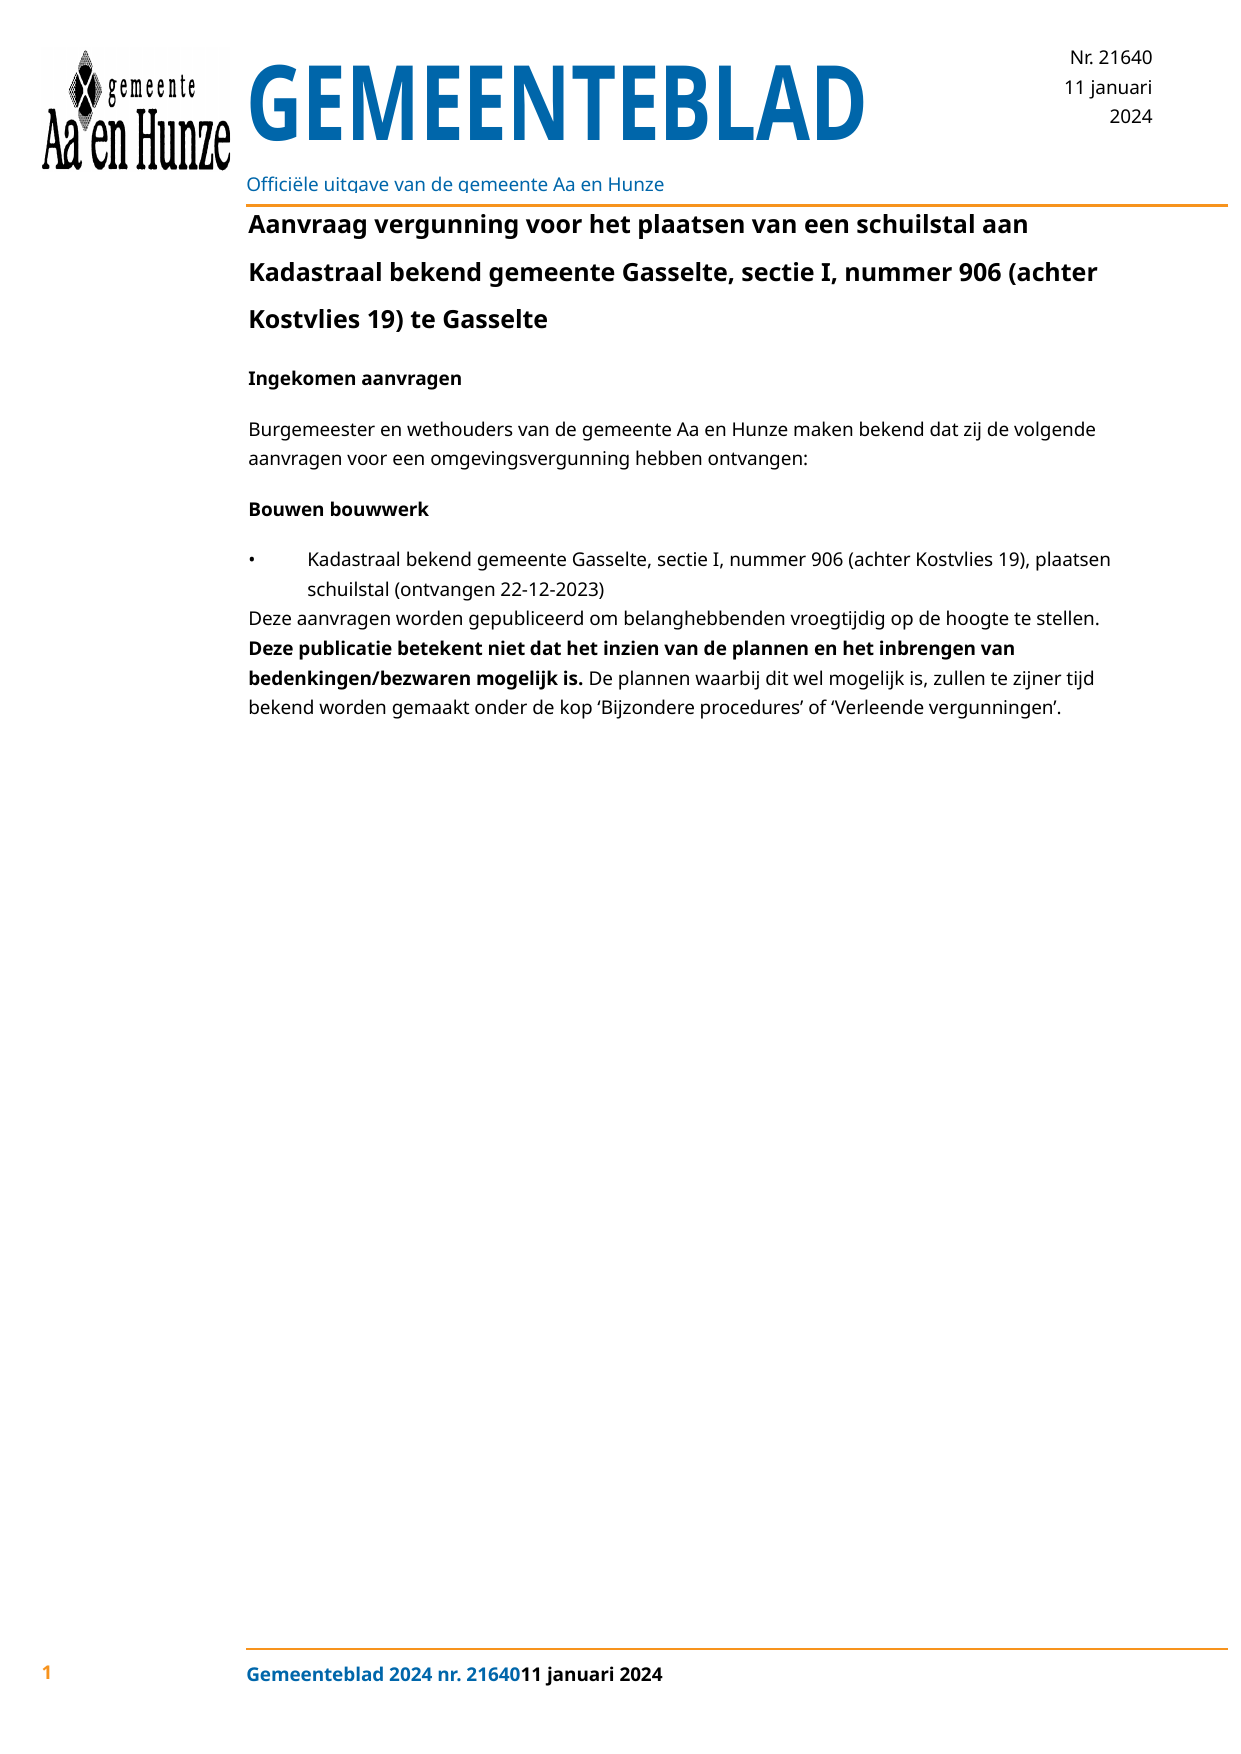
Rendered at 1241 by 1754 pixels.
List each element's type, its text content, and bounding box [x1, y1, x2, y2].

text Deze aanvragen worden gepubliceerd om belanghebbenden vroegtijdig op de hoogte te stellen. Deze publicatie betekent niet dat het inzien van de plannen en het inbrengen van bedenkingen/bezwaren mogelijk is. De plannen waarbij dit wel mogelijk is, zullen te zijner tijd bekend worden gemaakt onder de kop ‘Bijzondere procedures’ of ‘Verleende vergunningen’. [248, 606, 1152, 720]
text Bouwen bouwwerk [248, 496, 1152, 522]
picture [41, 47, 231, 172]
list Kadastraal bekend gemeente Gasselte, sectie I, nummer 906 (achter Kostvlies 19), plaatsen schuilstal (ontvangen 22-12-2023) [248, 546, 1152, 602]
text Burgemeester en wethouders van de gemeente Aa en Hunze maken bekend dat zij de volgende aanvragen voor een omgevingsvergunning hebben ontvangen: [248, 416, 1152, 471]
text Ingekomen aanvragen [248, 366, 1152, 391]
text Aanvraag vergunning voor het plaatsen van een schuilstal aan Kadastraal bekend gemeente Gasselte, sectie I, nummer 906 (achter Kostvlies 19) te Gasselte [248, 207, 1152, 336]
